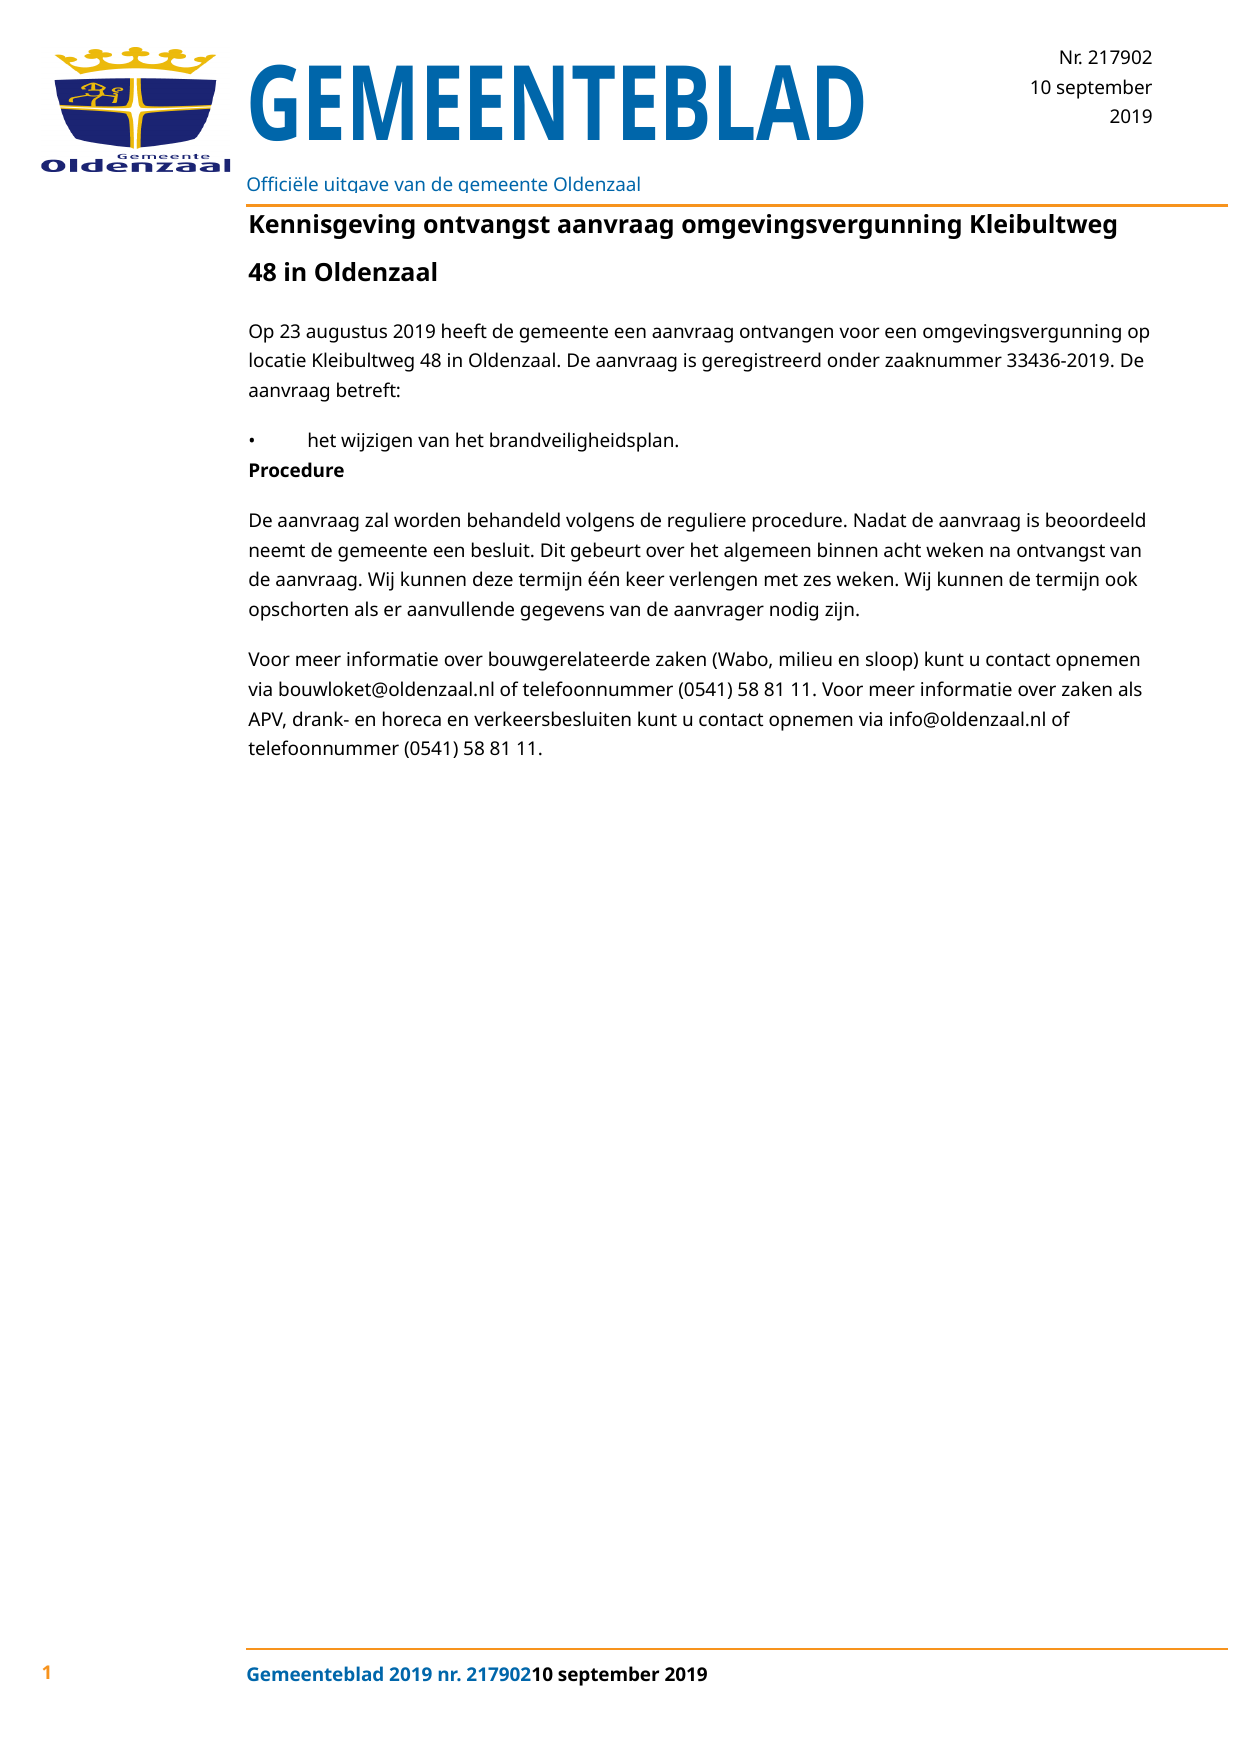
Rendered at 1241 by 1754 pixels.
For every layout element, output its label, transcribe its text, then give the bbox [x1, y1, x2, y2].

text Kennisgeving ontvangst aanvraag omgevingsvergunning Kleibultweg 48 in Oldenzaal [248, 207, 1152, 288]
text Procedure [248, 457, 1152, 483]
text De aanvraag zal worden behandeld volgens de reguliere procedure. Nadat de aanvraag is beoordeeld neemt de gemeente een besluit. Dit gebeurt over het algemeen binnen acht weken na ontvangst van de aanvraag. Wij kunnen deze termijn één keer verlengen met zes weken. Wij kunnen de termijn ook opschorten als er aanvullende gegevens van de aanvrager nodig zijn. [248, 507, 1152, 622]
picture [41, 47, 231, 172]
list het wijzigen van het brandveiligheidsplan. [248, 427, 1152, 453]
text Voor meer informatie over bouwgerelateerde zaken (Wabo, milieu en sloop) kunt u contact opnemen via bouwloket@oldenzaal.nl of telefoonnummer (0541) 58 81 11. Voor meer informatie over zaken als APV, drank- en horeca en verkeersbesluiten kunt u contact opnemen via info@oldenzaal.nl of telefoonnummer (0541) 58 81 11. [248, 647, 1152, 761]
text Op 23 augustus 2019 heeft de gemeente een aanvraag ontvangen voor een omgevingsvergunning op locatie Kleibultweg 48 in Oldenzaal. De aanvraag is geregistreerd onder zaaknummer 33436-2019. De aanvraag betreft: [248, 318, 1152, 403]
